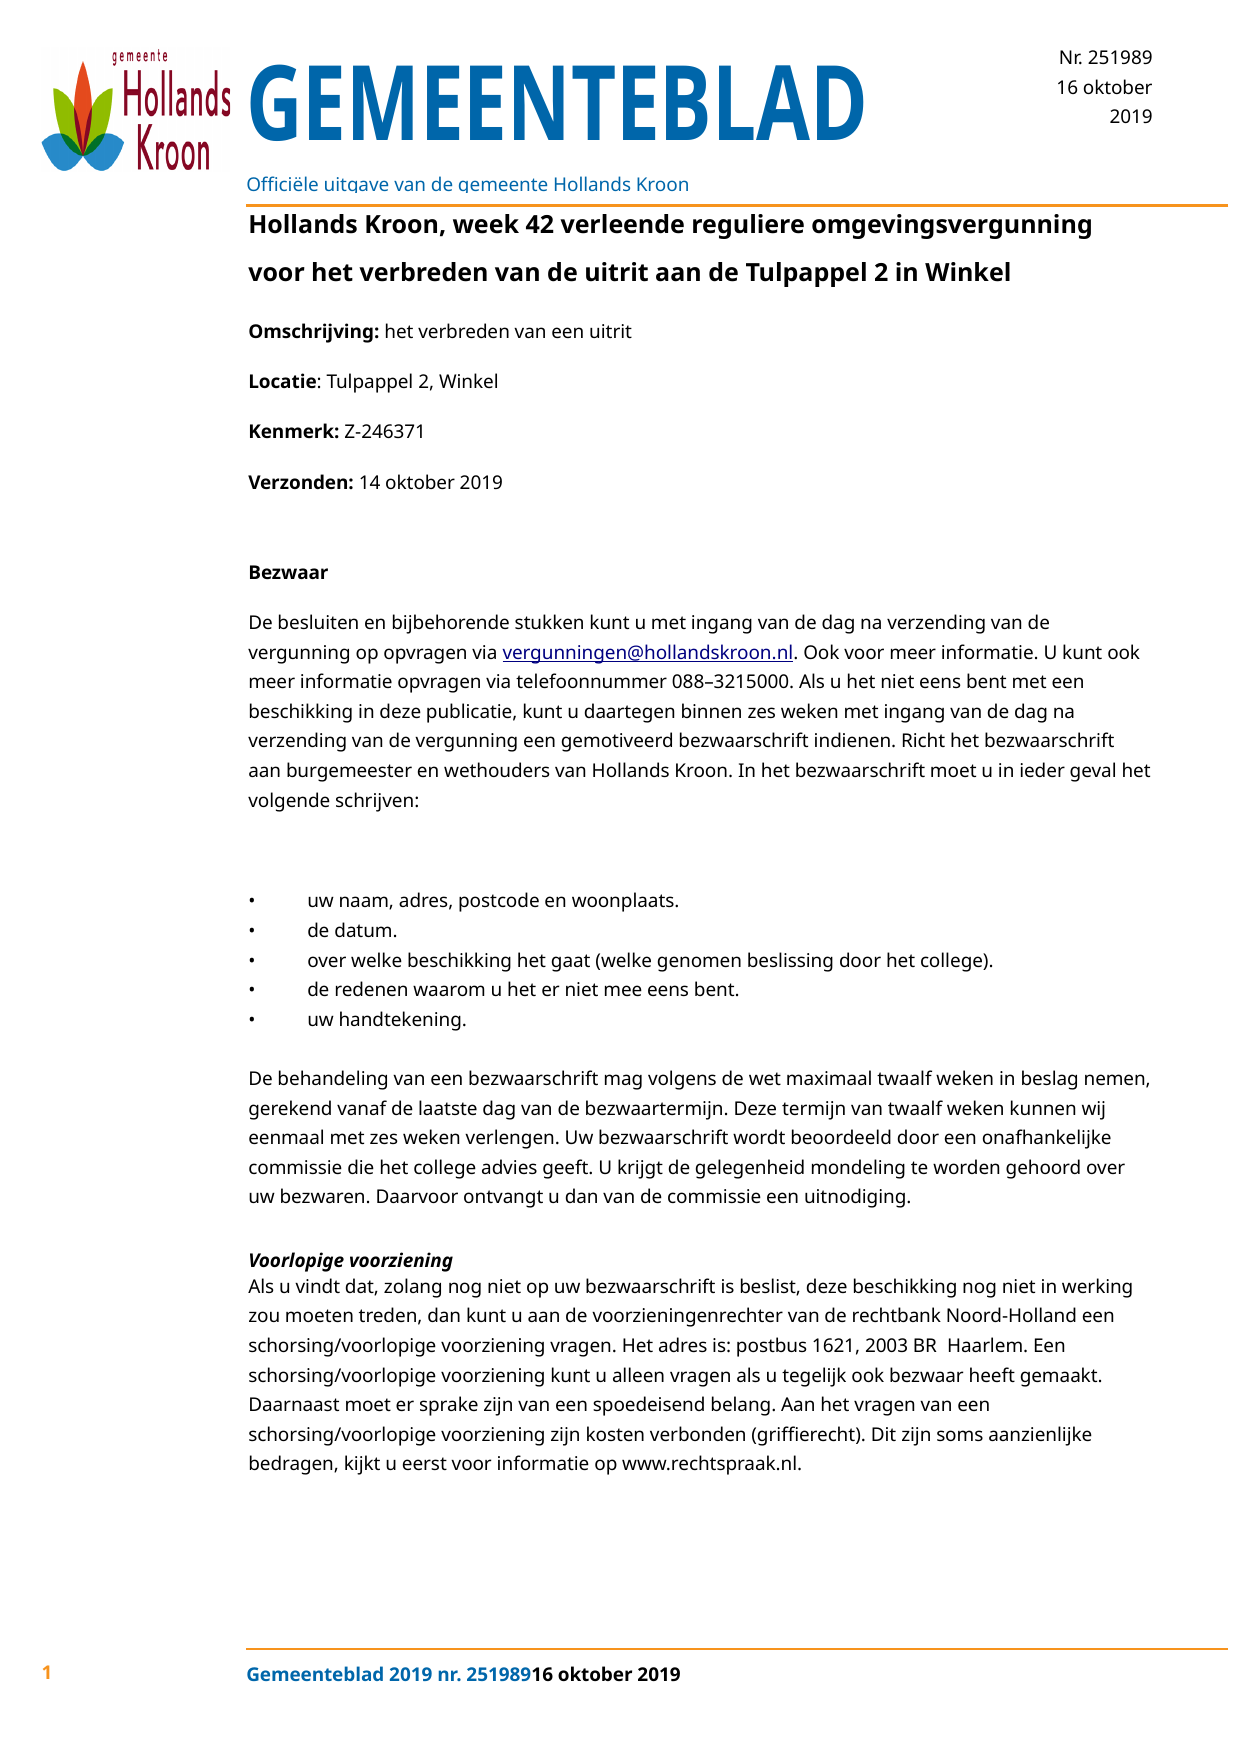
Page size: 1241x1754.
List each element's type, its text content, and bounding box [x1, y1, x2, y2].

list de datum. [248, 917, 1152, 943]
text De besluiten en bijbehorende stukken kunt u met ingang van de dag na verzending van de vergunning op opvragen via vergunningen@hollandskroon.nl. Ook voor meer informatie. U kunt ook meer informatie opvragen via telefoonnummer 088–3215000. Als u het niet eens bent met een beschikking in deze publicatie, kunt u daartegen binnen zes weken met ingang van de dag na verzending van de vergunning een gemotiveerd bezwaarschrift indienen. Richt het bezwaarschrift aan burgemeester en wethouders van Hollands Kroon. In het bezwaarschrift moet u in ieder geval het volgende schrijven: [248, 609, 1152, 812]
text Kenmerk: Z-246371 [248, 419, 1152, 444]
text Voorlopige voorziening [248, 1247, 1152, 1273]
text Als u vindt dat, zolang nog niet op uw bezwaarschrift is beslist, deze beschikking nog niet in werking zou moeten treden, dan kunt u aan de voorzieningenrechter van de rechtbank Noord-Holland een schorsing/voorlopige voorziening vragen. Het adres is: postbus 1621, 2003 BR Haarlem. Een schorsing/voorlopige voorziening kunt u alleen vragen als u tegelijk ook bezwaar heeft gemaakt. Daarnaast moet er sprake zijn van een spoedeisend belang. Aan het vragen van een schorsing/voorlopige voorziening zijn kosten verbonden (griffierecht). Dit zijn soms aanzienlijke bedragen, kijkt u eerst voor informatie op www.rechtspraak.nl. [248, 1273, 1152, 1476]
list over welke beschikking het gaat (welke genomen beslissing door het college). [248, 947, 1152, 972]
text Hollands Kroon, week 42 verleende reguliere omgevingsvergunning voor het verbreden van de uitrit aan de Tulpappel 2 in Winkel [248, 207, 1152, 288]
text Omschrijving: het verbreden van een uitrit [248, 318, 1152, 344]
text Verzonden: 14 oktober 2019 [248, 469, 1152, 495]
text Bezwaar [248, 559, 1152, 584]
list uw naam, adres, postcode en woonplaats. [248, 888, 1152, 913]
text Locatie: Tulpappel 2, Winkel [248, 368, 1152, 394]
list uw handtekening. [248, 1006, 1152, 1032]
text De behandeling van een bezwaarschrift mag volgens de wet maximaal twaalf weken in beslag nemen, gerekend vanaf de laatste dag van de bezwaartermijn. Deze termijn van twaalf weken kunnen wij eenmaal met zes weken verlengen. Uw bezwaarschrift wordt beoordeeld door een onafhankelijke commissie die het college advies geeft. U krijgt de gelegenheid mondeling te worden gehoord over uw bezwaren. Daarvoor ontvangt u dan van de commissie een uitnodiging. [248, 1065, 1152, 1209]
list de redenen waarom u het er niet mee eens bent. [248, 976, 1152, 1002]
picture [41, 47, 231, 172]
